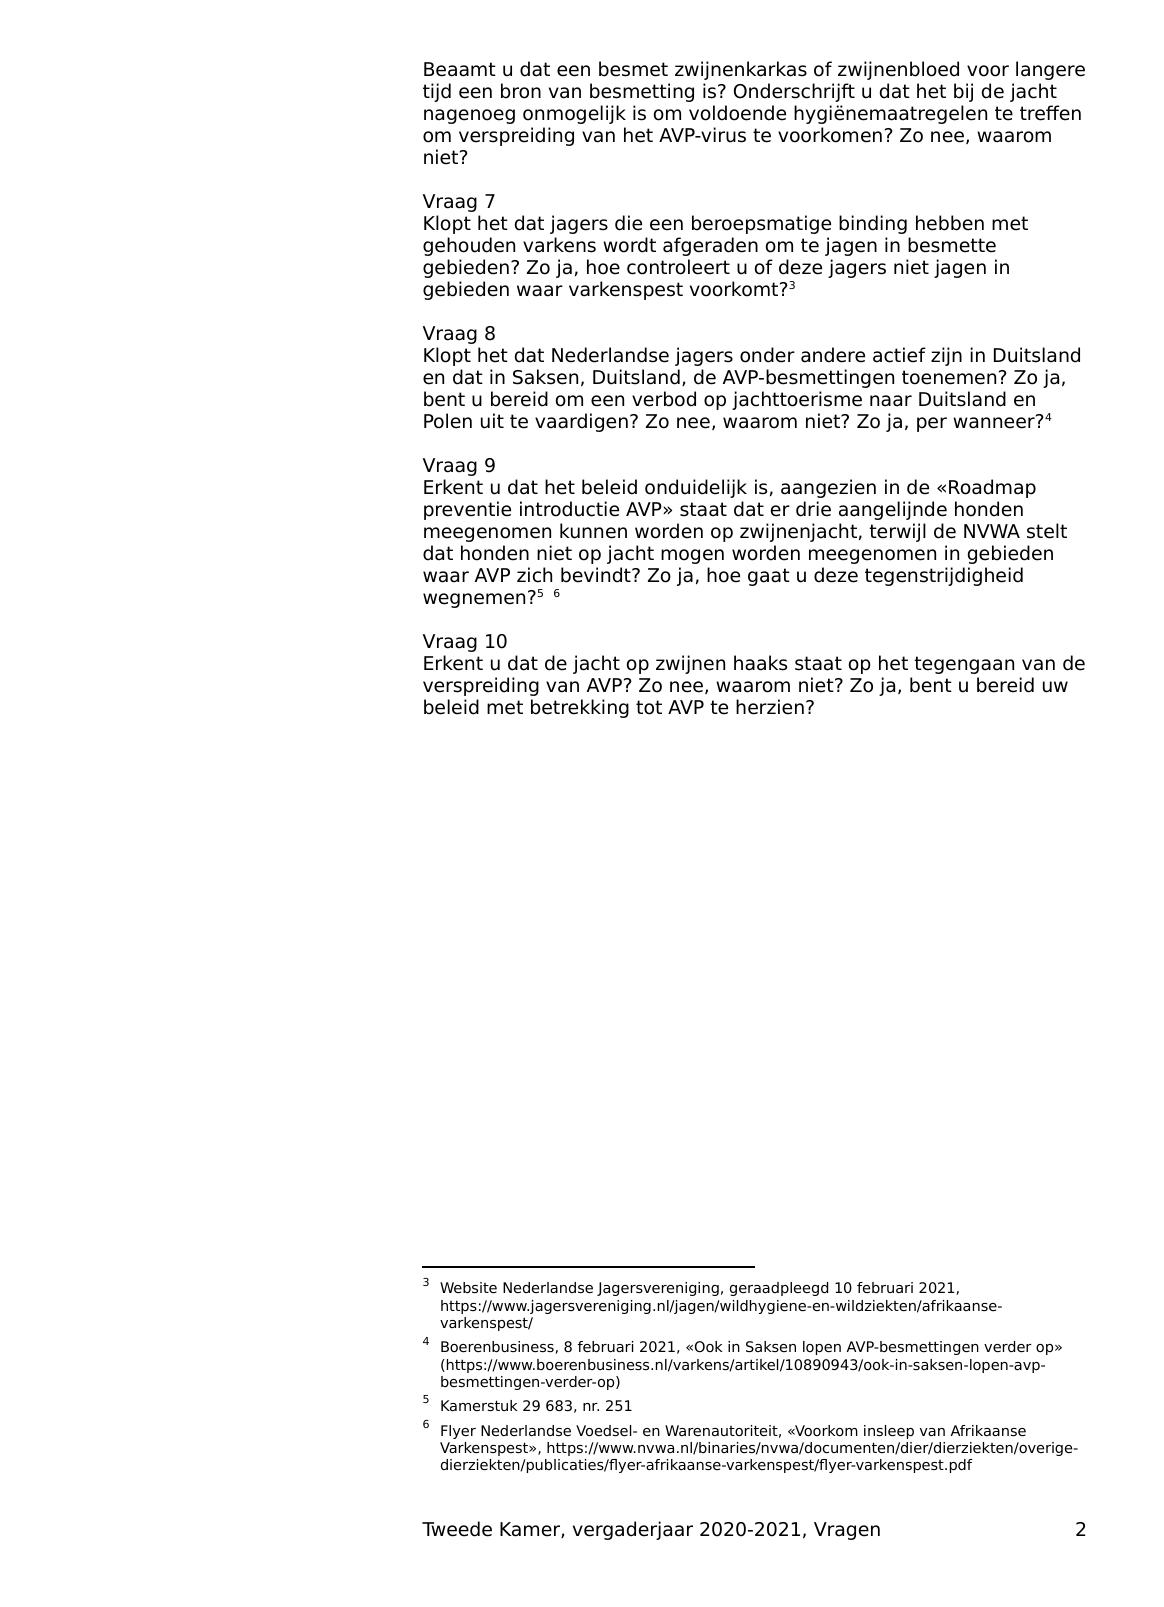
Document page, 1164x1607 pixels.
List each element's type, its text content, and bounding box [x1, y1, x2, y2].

text Flyer Nederlandse Voedsel- en Warenautoriteit, «Voorkom insleep van Afrikaanse Varkenspest», https://www.nvwa.nl/binaries/nvwa/documenten/dier/dierziekten/overige-dierziekten/publicaties/flyer-afrikaanse-varkenspest/flyer-varkenspest.pdf [422, 1418, 1087, 1474]
text Vraag 8 [422, 323, 1087, 345]
text Boerenbusiness, 8 februari 2021, «Ook in Saksen lopen AVP-besmettingen verder op» (https://www.boerenbusiness.nl/varkens/artikel/10890943/ook-in-saksen-lopen-avp-besmettingen-verder-op) [422, 1335, 1087, 1391]
text Vraag 9 [422, 455, 1087, 477]
text Kamerstuk 29 683, nr. 251 [422, 1393, 1087, 1416]
text Erkent u dat het beleid onduidelijk is, aangezien in de «Roadmap preventie introductie AVP» staat dat er drie aangelijnde honden meegenomen kunnen worden op zwijnenjacht, terwijl de NVWA stelt dat honden niet op jacht mogen worden meegenomen in gebieden waar AVP zich bevindt? Zo ja, hoe gaat u deze tegenstrijdigheid wegnemen? [422, 477, 1087, 609]
text Website Nederlandse Jagersvereniging, geraadpleegd 10 februari 2021, https://www.jagersvereniging.nl/jagen/wildhygiene-en-wildziekten/afrikaanse-varkenspest/ [422, 1276, 1087, 1332]
text Beaamt u dat een besmet zwijnenkarkas of zwijnenbloed voor langere tijd een bron van besmetting is? Onderschrijft u dat het bij de jacht nagenoeg onmogelijk is om voldoende hygiënemaatregelen te treffen om verspreiding van het AVP-virus te voorkomen? Zo nee, waarom niet? [422, 59, 1087, 169]
text Klopt het dat jagers die een beroepsmatige binding hebben met gehouden varkens wordt afgeraden om te jagen in besmette gebieden? Zo ja, hoe controleert u of deze jagers niet jagen in gebieden waar varkenspest voorkomt? [422, 213, 1087, 301]
text Vraag 10 [422, 631, 1087, 653]
text Klopt het dat Nederlandse jagers onder andere actief zijn in Duitsland en dat in Saksen, Duitsland, de AVP-besmettingen toenemen? Zo ja, bent u bereid om een verbod op jachttoerisme naar Duitsland en Polen uit te vaardigen? Zo nee, waarom niet? Zo ja, per wanneer? [422, 345, 1087, 433]
text Erkent u dat de jacht op zwijnen haaks staat op het tegengaan van de verspreiding van AVP? Zo nee, waarom niet? Zo ja, bent u bereid uw beleid met betrekking tot AVP te herzien? [422, 653, 1087, 719]
text Vraag 7 [422, 191, 1087, 213]
